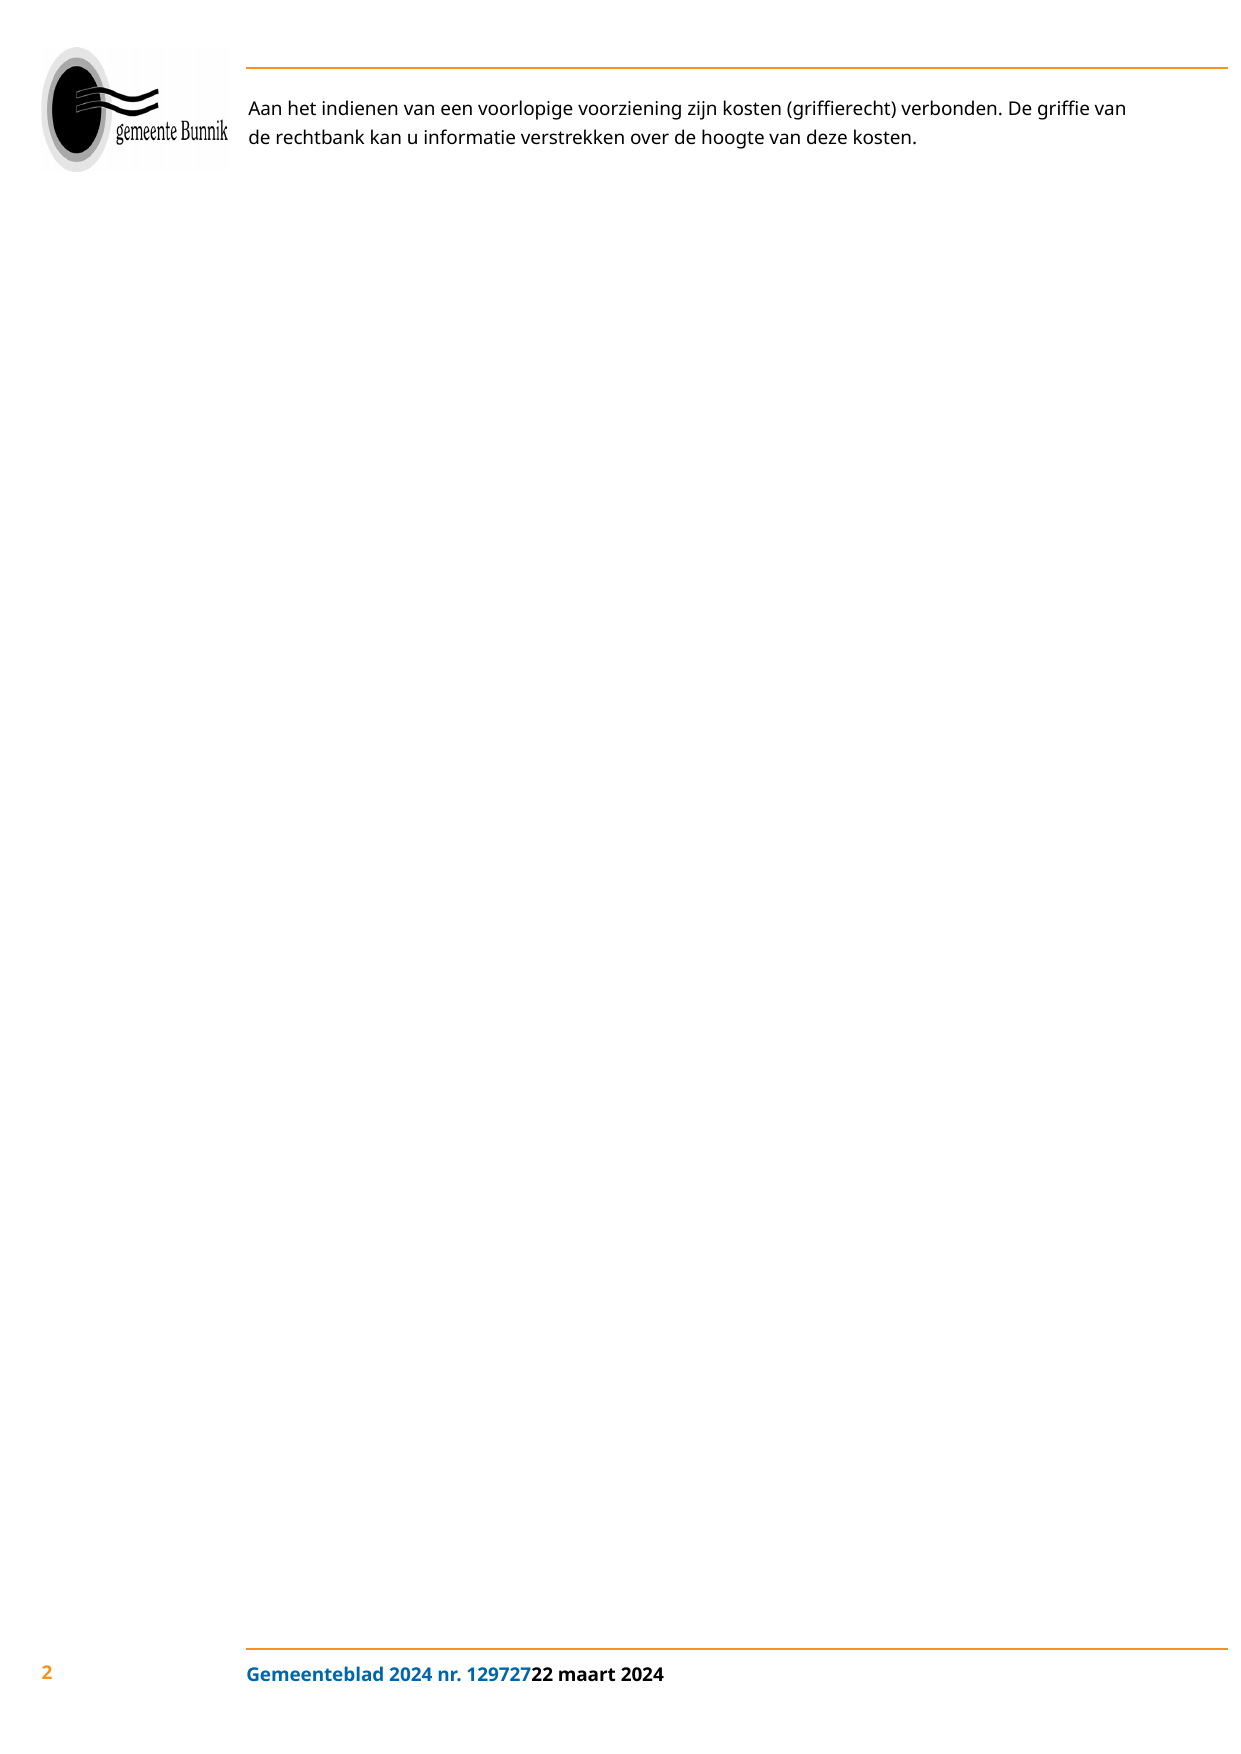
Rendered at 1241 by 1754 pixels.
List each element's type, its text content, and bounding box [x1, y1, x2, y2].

text Aan het indienen van een voorlopige voorziening zijn kosten (griffierecht) verbonden. De griffie van de rechtbank kan u informatie verstrekken over de hoogte van deze kosten. [248, 95, 1152, 150]
picture [41, 47, 231, 172]
